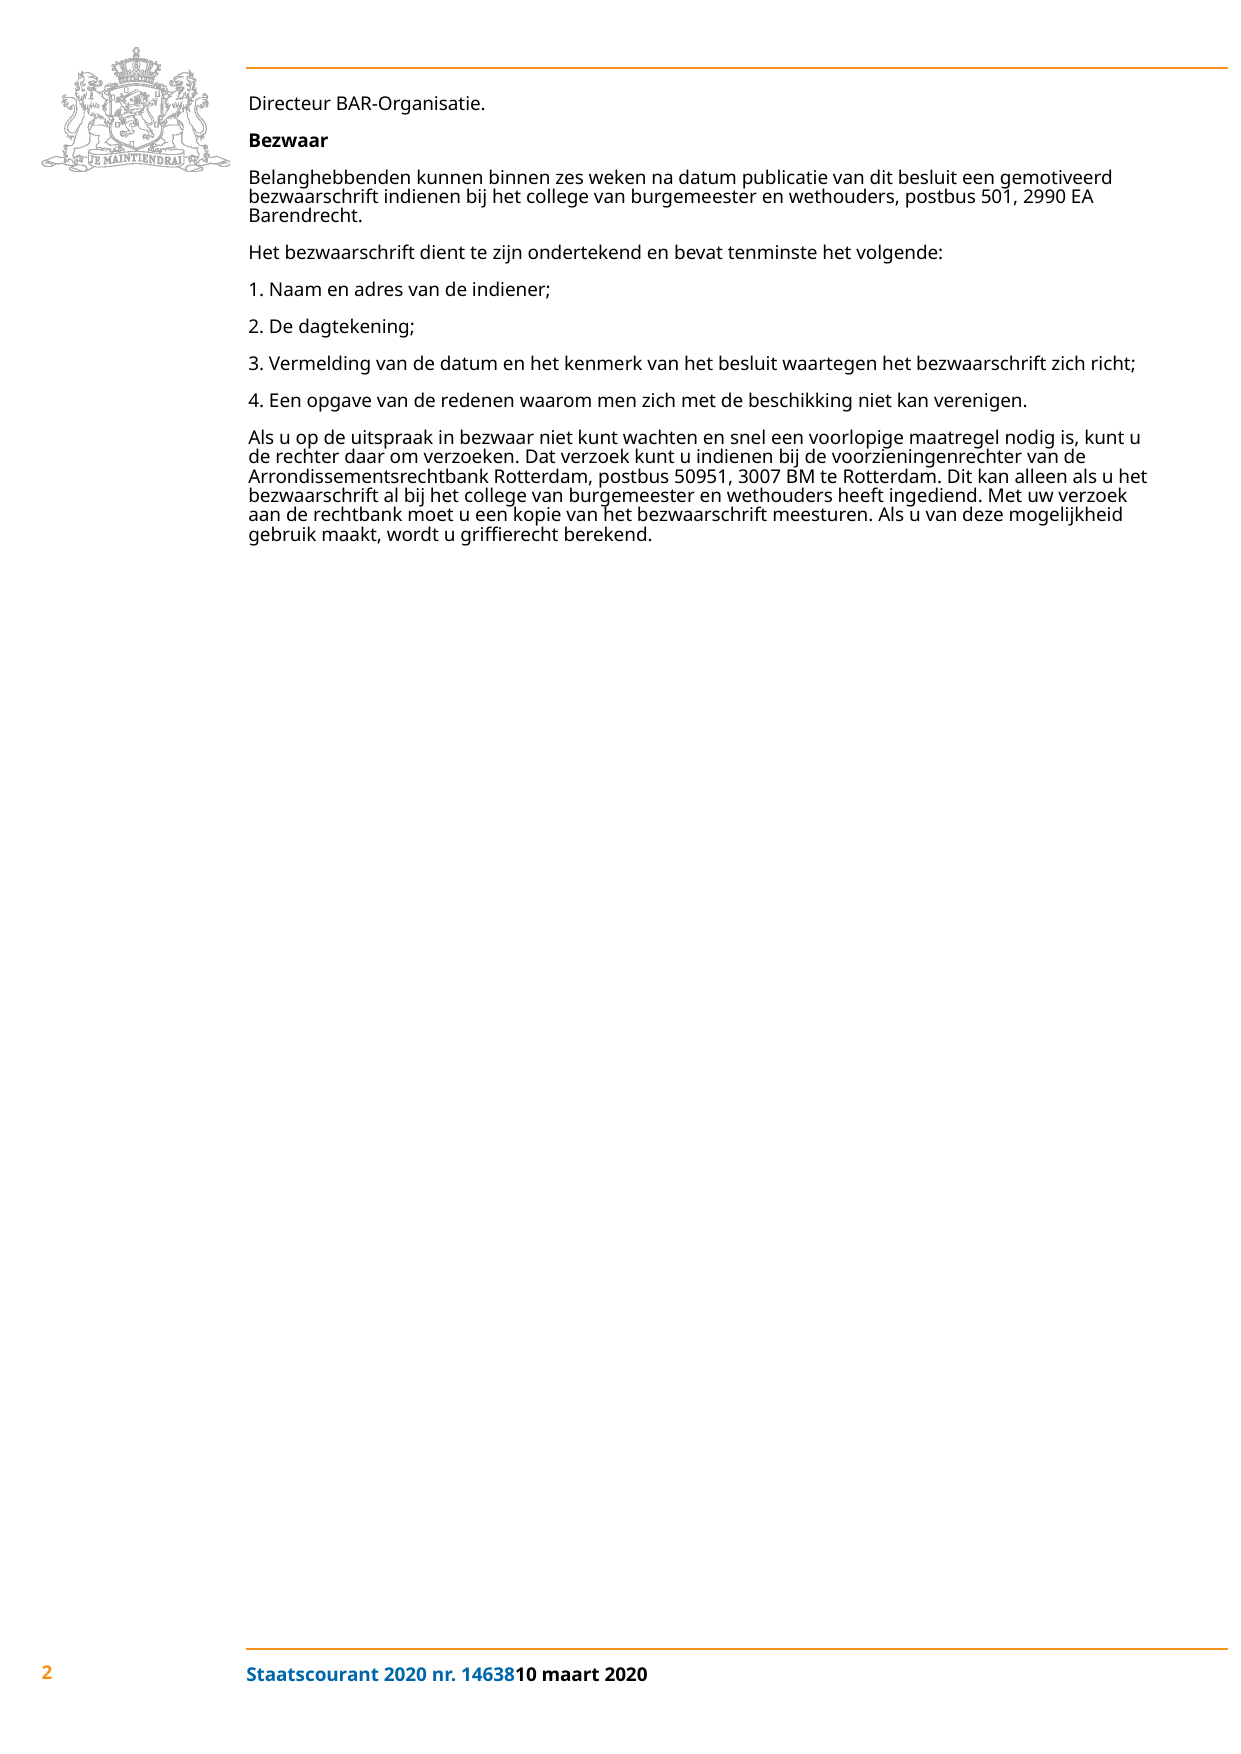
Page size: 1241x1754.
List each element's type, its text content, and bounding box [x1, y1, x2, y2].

text Directeur BAR-Organisatie. [248, 95, 1152, 114]
text 1. Naam en adres van de indiener; [248, 281, 1152, 301]
text 4. Een opgave van de redenen waarom men zich met de beschikking niet kan verenigen. [248, 392, 1152, 411]
picture [41, 47, 231, 172]
text Bezwaar [248, 132, 1152, 151]
text Het bezwaarschrift dient te zijn ondertekend en bevat tenminste het volgende: [248, 244, 1152, 263]
text 3. Vermelding van de datum en het kenmerk van het besluit waartegen het bezwaarschrift zich richt; [248, 355, 1152, 374]
text Belanghebbenden kunnen binnen zes weken na datum publicatie van dit besluit een gemotiveerd bezwaarschrift indienen bij het college van burgemeester en wethouders, postbus 501, 2990 EA Barendrecht. [248, 169, 1152, 227]
text 2. De dagtekening; [248, 318, 1152, 337]
text Als u op de uitspraak in bezwaar niet kunt wachten en snel een voorlopige maatregel nodig is, kunt u de rechter daar om verzoeken. Dat verzoek kunt u indienen bij de voorzieningenrechter van de Arrondissementsrechtbank Rotterdam, postbus 50951, 3007 BM te Rotterdam. Dit kan alleen als u het bezwaarschrift al bij het college van burgemeester en wethouders heeft ingediend. Met uw verzoek aan de rechtbank moet u een kopie van het bezwaarschrift meesturen. Als u van deze mogelijkheid gebruik maakt, wordt u griffierecht berekend. [248, 429, 1152, 545]
